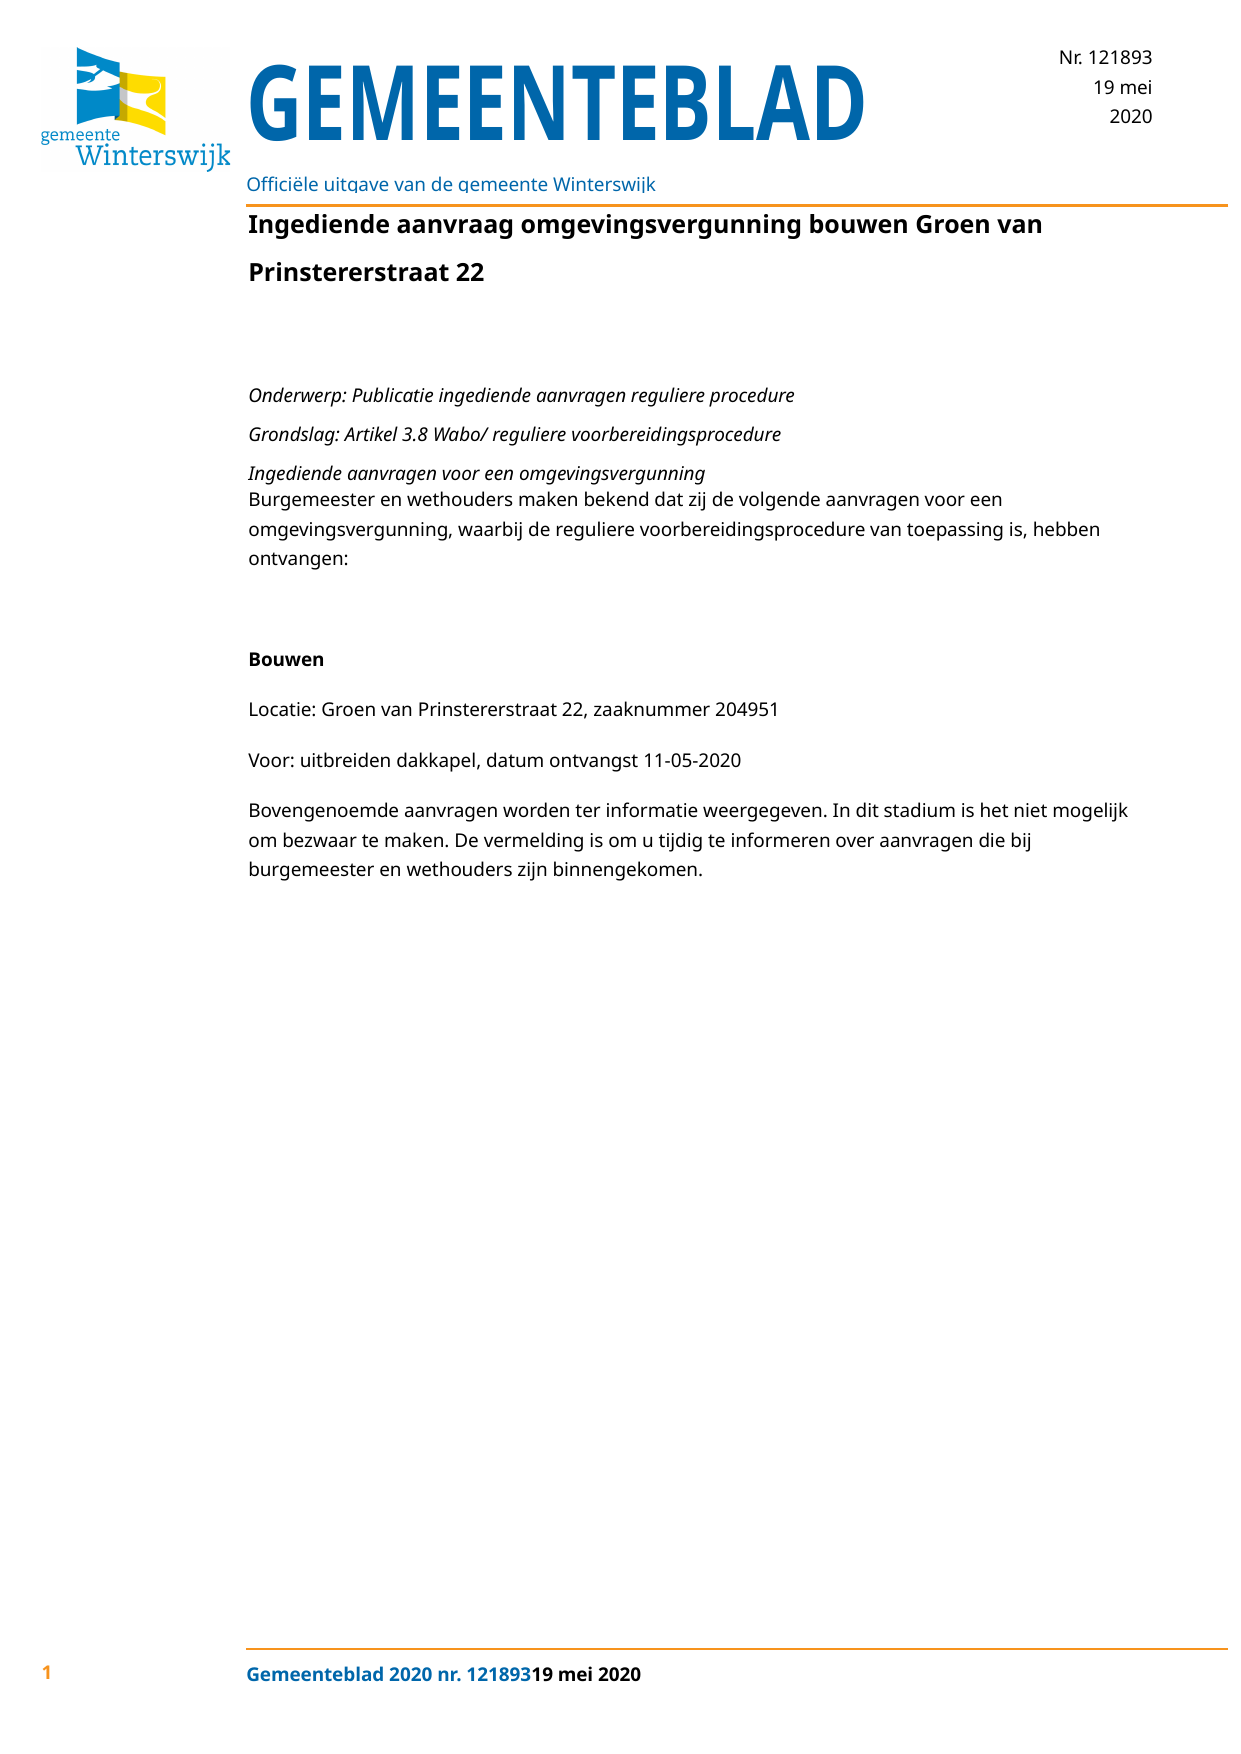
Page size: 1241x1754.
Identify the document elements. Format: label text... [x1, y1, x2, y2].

text Ingediende aanvragen voor een omgevingsvergunning [248, 460, 1152, 486]
text Voor: uitbreiden dakkapel, datum ontvangst 11-05-2020 [248, 747, 1152, 773]
picture [41, 47, 231, 172]
text Onderwerp: Publicatie ingediende aanvragen reguliere procedure [248, 382, 1152, 408]
text Grondslag: Artikel 3.8 Wabo/ reguliere voorbereidingsprocedure [248, 421, 1152, 447]
picture [225, 153, 231, 162]
text Bouwen [248, 646, 1152, 672]
text Ingediende aanvraag omgevingsvergunning bouwen Groen van Prinstererstraat 22 [248, 207, 1152, 288]
text Locatie: Groen van Prinstererstraat 22, zaaknummer 204951 [248, 697, 1152, 722]
text Burgemeester en wethouders maken bekend dat zij de volgende aanvragen voor een omgevingsvergunning, waarbij de reguliere voorbereidingsprocedure van toepassing is, hebben ontvangen: [248, 486, 1152, 571]
text Bovengenoemde aanvragen worden ter informatie weergegeven. In dit stadium is het niet mogelijk om bezwaar te maken. De vermelding is om u tijdig te informeren over aanvragen die bij burgemeester en wethouders zijn binnengekomen. [248, 797, 1152, 882]
